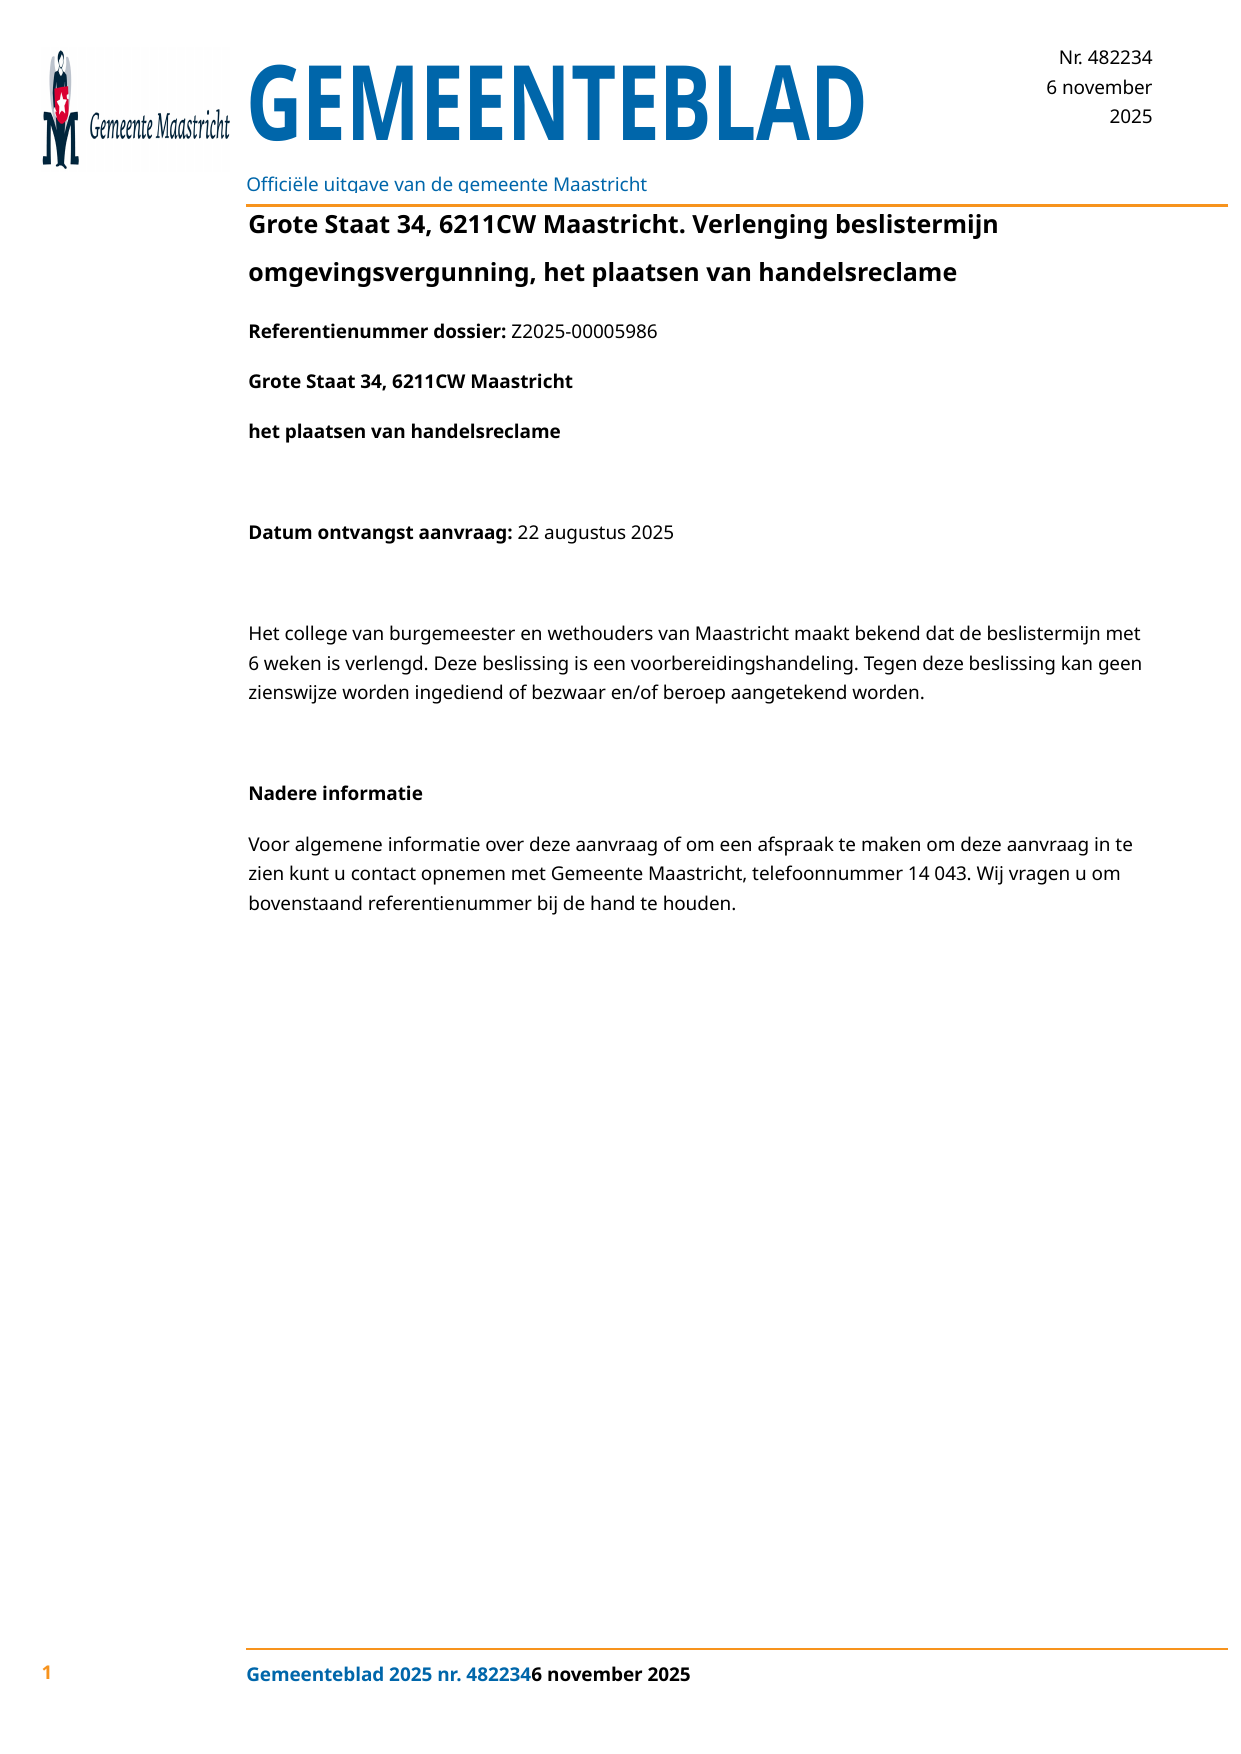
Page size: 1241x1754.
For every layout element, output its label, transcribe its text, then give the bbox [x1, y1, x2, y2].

text Grote Staat 34, 6211CW Maastricht. Verlenging beslistermijn omgevingsvergunning, het plaatsen van handelsreclame [248, 207, 1152, 288]
text het plaatsen van handelsreclame [248, 419, 1152, 444]
text Nadere informatie [248, 780, 1152, 806]
text Datum ontvangst aanvraag: 22 augustus 2025 [248, 519, 1152, 545]
picture [41, 47, 231, 172]
text Grote Staat 34, 6211CW Maastricht [248, 368, 1152, 394]
text Voor algemene informatie over deze aanvraag of om een afspraak te maken om deze aanvraag in te zien kunt u contact opnemen met Gemeente Maastricht, telefoonnummer 14 043. Wij vragen u om bovenstaand referentienummer bij de hand te houden. [248, 831, 1152, 916]
text Het college van burgemeester en wethouders van Maastricht maakt bekend dat de beslistermijn met 6 weken is verlengd. Deze beslissing is een voorbereidingshandeling. Tegen deze beslissing kan geen zienswijze worden ingediend of bezwaar en/of beroep aangetekend worden. [248, 620, 1152, 705]
text Referentienummer dossier: Z2025-00005986 [248, 318, 1152, 344]
